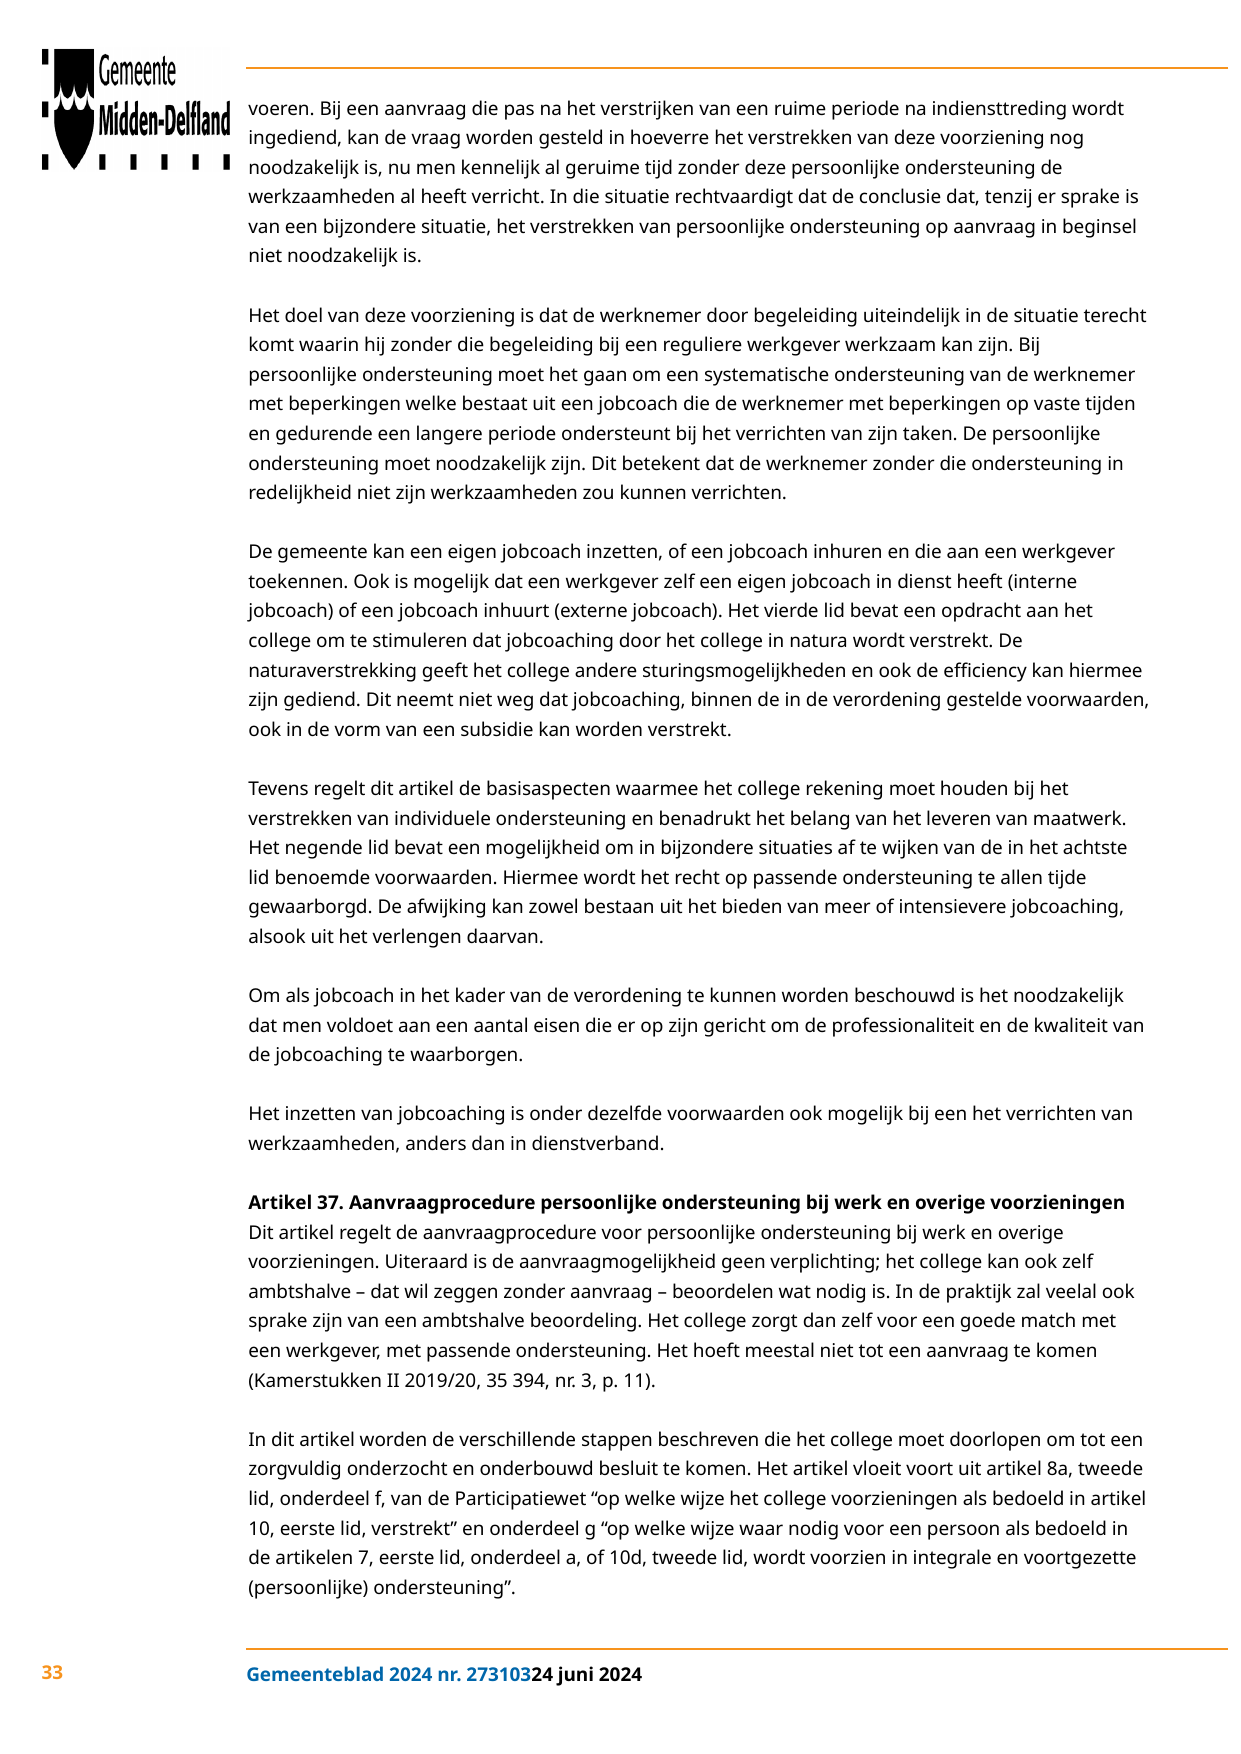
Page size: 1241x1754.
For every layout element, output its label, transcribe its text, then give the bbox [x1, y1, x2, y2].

picture [41, 47, 231, 172]
text In dit artikel worden de verschillende stappen beschreven die het college moet doorlopen om tot een zorgvuldig onderzocht en onderbouwd besluit te komen. Het artikel vloeit voort uit artikel 8a, tweede lid, onderdeel f, van de Participatiewet “op welke wijze het college voorzieningen als bedoeld in artikel 10, eerste lid, verstrekt” en onderdeel g “op welke wijze waar nodig voor een persoon als bedoeld in de artikelen 7, eerste lid, onderdeel a, of 10d, tweede lid, wordt voorzien in integrale en voortgezette (persoonlijke) ondersteuning”. [248, 1426, 1152, 1600]
text Tevens regelt dit artikel de basisaspecten waarmee het college rekening moet houden bij het verstrekken van individuele ondersteuning en benadrukt het belang van het leveren van maatwerk. Het negende lid bevat een mogelijkheid om in bijzondere situaties af te wijken van de in het achtste lid benoemde voorwaarden. Hiermee wordt het recht op passende ondersteuning te allen tijde gewaarborgd. De afwijking kan zowel bestaan uit het bieden van meer of intensievere jobcoaching, alsook uit het verlengen daarvan. [248, 775, 1152, 949]
text Dit artikel regelt de aanvraagprocedure voor persoonlijke ondersteuning bij werk en overige voorzieningen. Uiteraard is de aanvraagmogelijkheid geen verplichting; het college kan ook zelf ambtshalve – dat wil zeggen zonder aanvraag – beoordelen wat nodig is. In de praktijk zal veelal ook sprake zijn van een ambtshalve beoordeling. Het college zorgt dan zelf voor een goede match met een werkgever, met passende ondersteuning. Het hoeft meestal niet tot een aanvraag te komen (Kamerstukken II 2019/20, 35 394, nr. 3, p. 11). [248, 1219, 1152, 1393]
text De gemeente kan een eigen jobcoach inzetten, of een jobcoach inhuren en die aan een werkgever toekennen. Ook is mogelijk dat een werkgever zelf een eigen jobcoach in dienst heeft (interne jobcoach) of een jobcoach inhuurt (externe jobcoach). Het vierde lid bevat een opdracht aan het college om te stimuleren dat jobcoaching door het college in natura wordt verstrekt. De naturaverstrekking geeft het college andere sturingsmogelijkheden en ook de efficiency kan hiermee zijn gediend. Dit neemt niet weg dat jobcoaching, binnen de in de verordening gestelde voorwaarden, ook in de vorm van een subsidie kan worden verstrekt. [248, 538, 1152, 742]
text Om als jobcoach in het kader van de verordening te kunnen worden beschouwd is het noodzakelijk dat men voldoet aan een aantal eisen die er op zijn gericht om de professionaliteit en de kwaliteit van de jobcoaching te waarborgen. [248, 982, 1152, 1067]
text voeren. Bij een aanvraag die pas na het verstrijken van een ruime periode na indiensttreding wordt ingediend, kan de vraag worden gesteld in hoeverre het verstrekken van deze voorziening nog noodzakelijk is, nu men kennelijk al geruime tijd zonder deze persoonlijke ondersteuning de werkzaamheden al heeft verricht. In die situatie rechtvaardigt dat de conclusie dat, tenzij er sprake is van een bijzondere situatie, het verstrekken van persoonlijke ondersteuning op aanvraag in beginsel niet noodzakelijk is. [248, 95, 1152, 268]
text Het doel van deze voorziening is dat de werknemer door begeleiding uiteindelijk in de situatie terecht komt waarin hij zonder die begeleiding bij een reguliere werkgever werkzaam kan zijn. Bij persoonlijke ondersteuning moet het gaan om een systematische ondersteuning van de werknemer met beperkingen welke bestaat uit een jobcoach die de werknemer met beperkingen op vaste tijden en gedurende een langere periode ondersteunt bij het verrichten van zijn taken. De persoonlijke ondersteuning moet noodzakelijk zijn. Dit betekent dat de werknemer zonder die ondersteuning in redelijkheid niet zijn werkzaamheden zou kunnen verrichten. [248, 302, 1152, 505]
text Artikel 37. Aanvraagprocedure persoonlijke ondersteuning bij werk en overige voorzieningen [248, 1189, 1152, 1215]
text Het inzetten van jobcoaching is onder dezelfde voorwaarden ook mogelijk bij een het verrichten van werkzaamheden, anders dan in dienstverband. [248, 1101, 1152, 1156]
